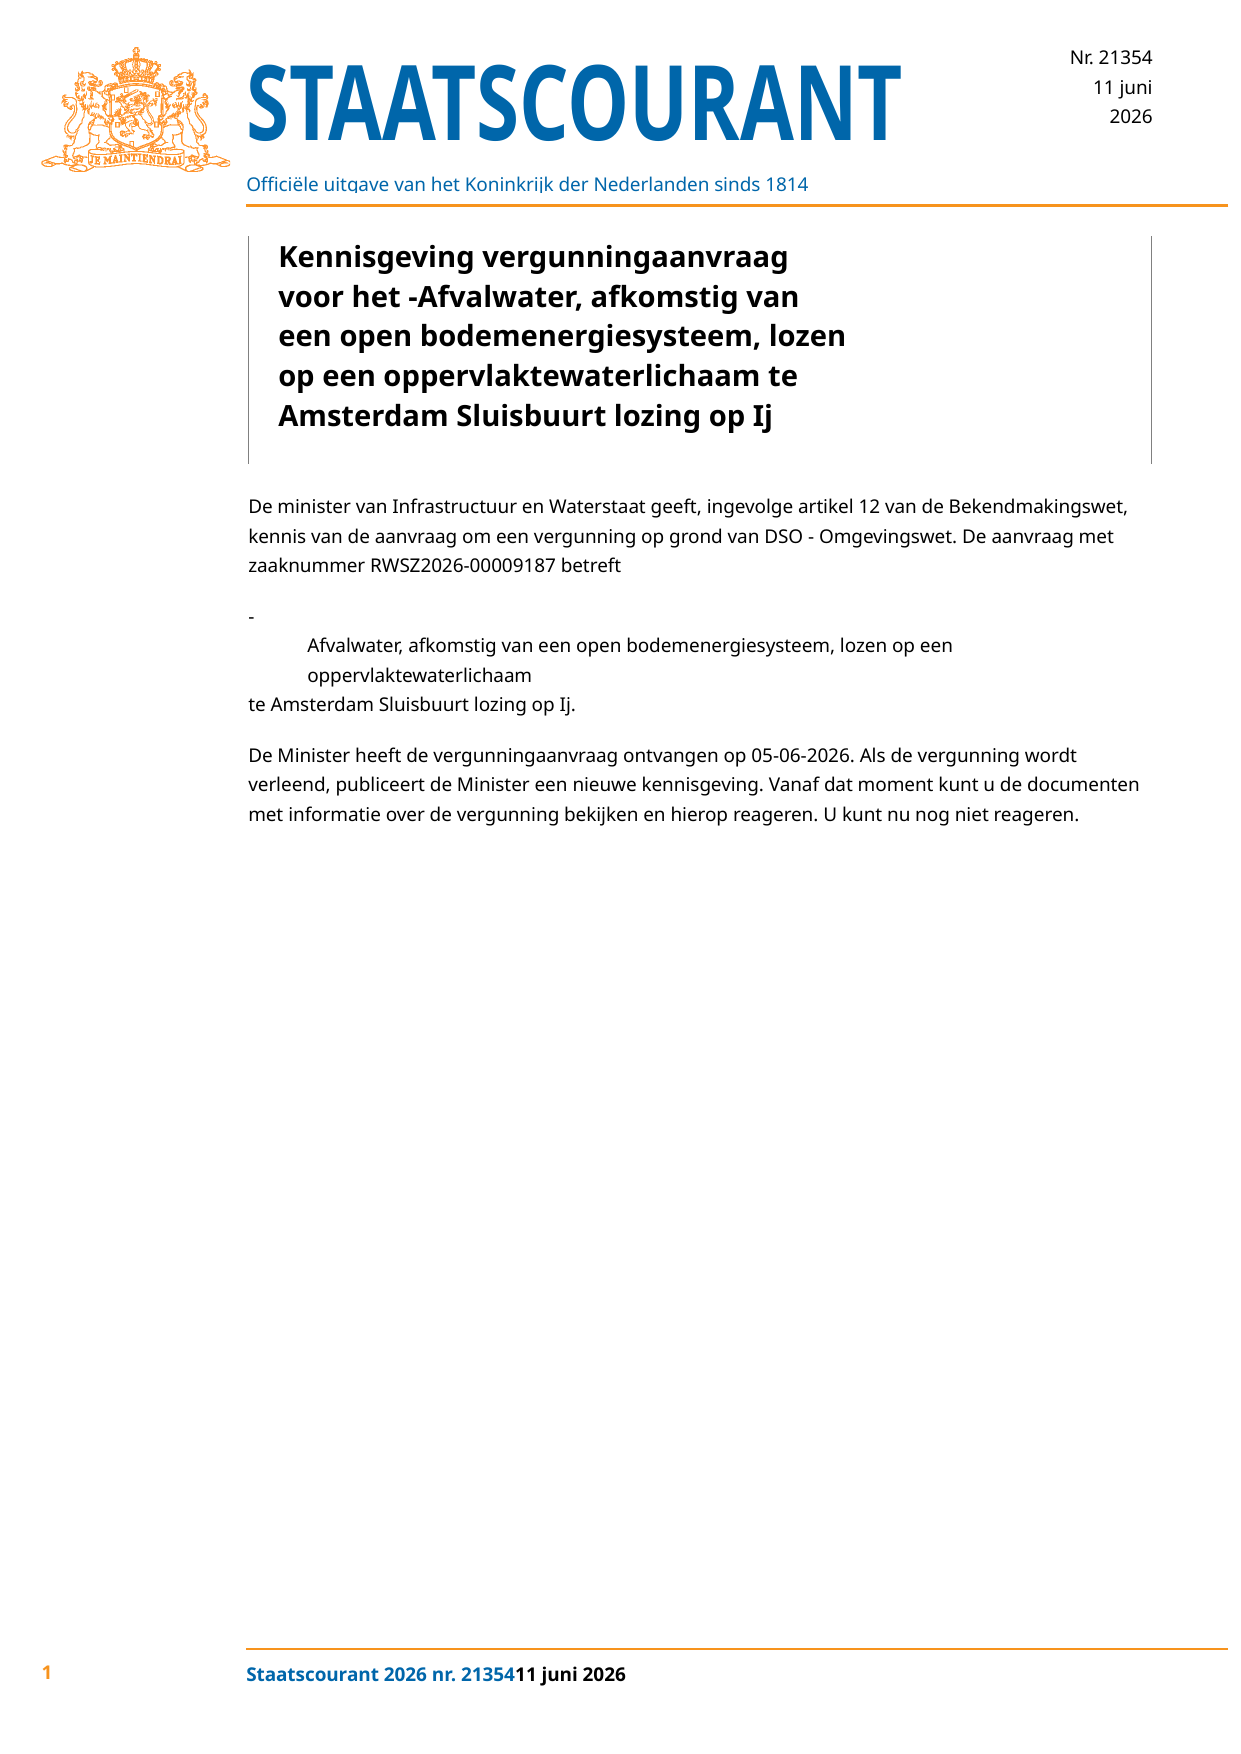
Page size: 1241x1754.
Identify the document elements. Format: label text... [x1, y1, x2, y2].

picture [912, 236, 1090, 414]
list Afvalwater, afkomstig van een open bodemenergiesysteem, lozen op een oppervlaktewaterlichaam [248, 632, 1152, 688]
table_header Kennisgeving vergunningaanvraag voor het -Afvalwater, afkomstig van een open bodemenergiesysteem, lozen op een oppervlaktewaterlichaam te Amsterdam Sluisbuurt lozing op Ij [249, 236, 850, 464]
text De Minister heeft de vergunningaanvraag ontvangen op 05-06-2026. Als de vergunning wordt verleend, publiceert de Minister een nieuwe kennisgeving. Vanaf dat moment kunt u de documenten met informatie over de vergunning bekijken en hierop reageren. U kunt nu nog niet reageren. [248, 742, 1152, 827]
table_header [850, 414, 1151, 464]
table_header [850, 236, 912, 413]
table_header [1090, 236, 1151, 413]
picture [41, 47, 231, 172]
text te Amsterdam Sluisbuurt lozing op Ij. [248, 692, 1152, 717]
text De minister van Infrastructuur en Waterstaat geeft, ingevolge artikel 12 van de Bekendmakingswet, kennis van de aanvraag om een vergunning op grond van DSO - Omgevingswet. De aanvraag met zaaknummer RWSZ2026-00009187 betreft [248, 493, 1152, 578]
